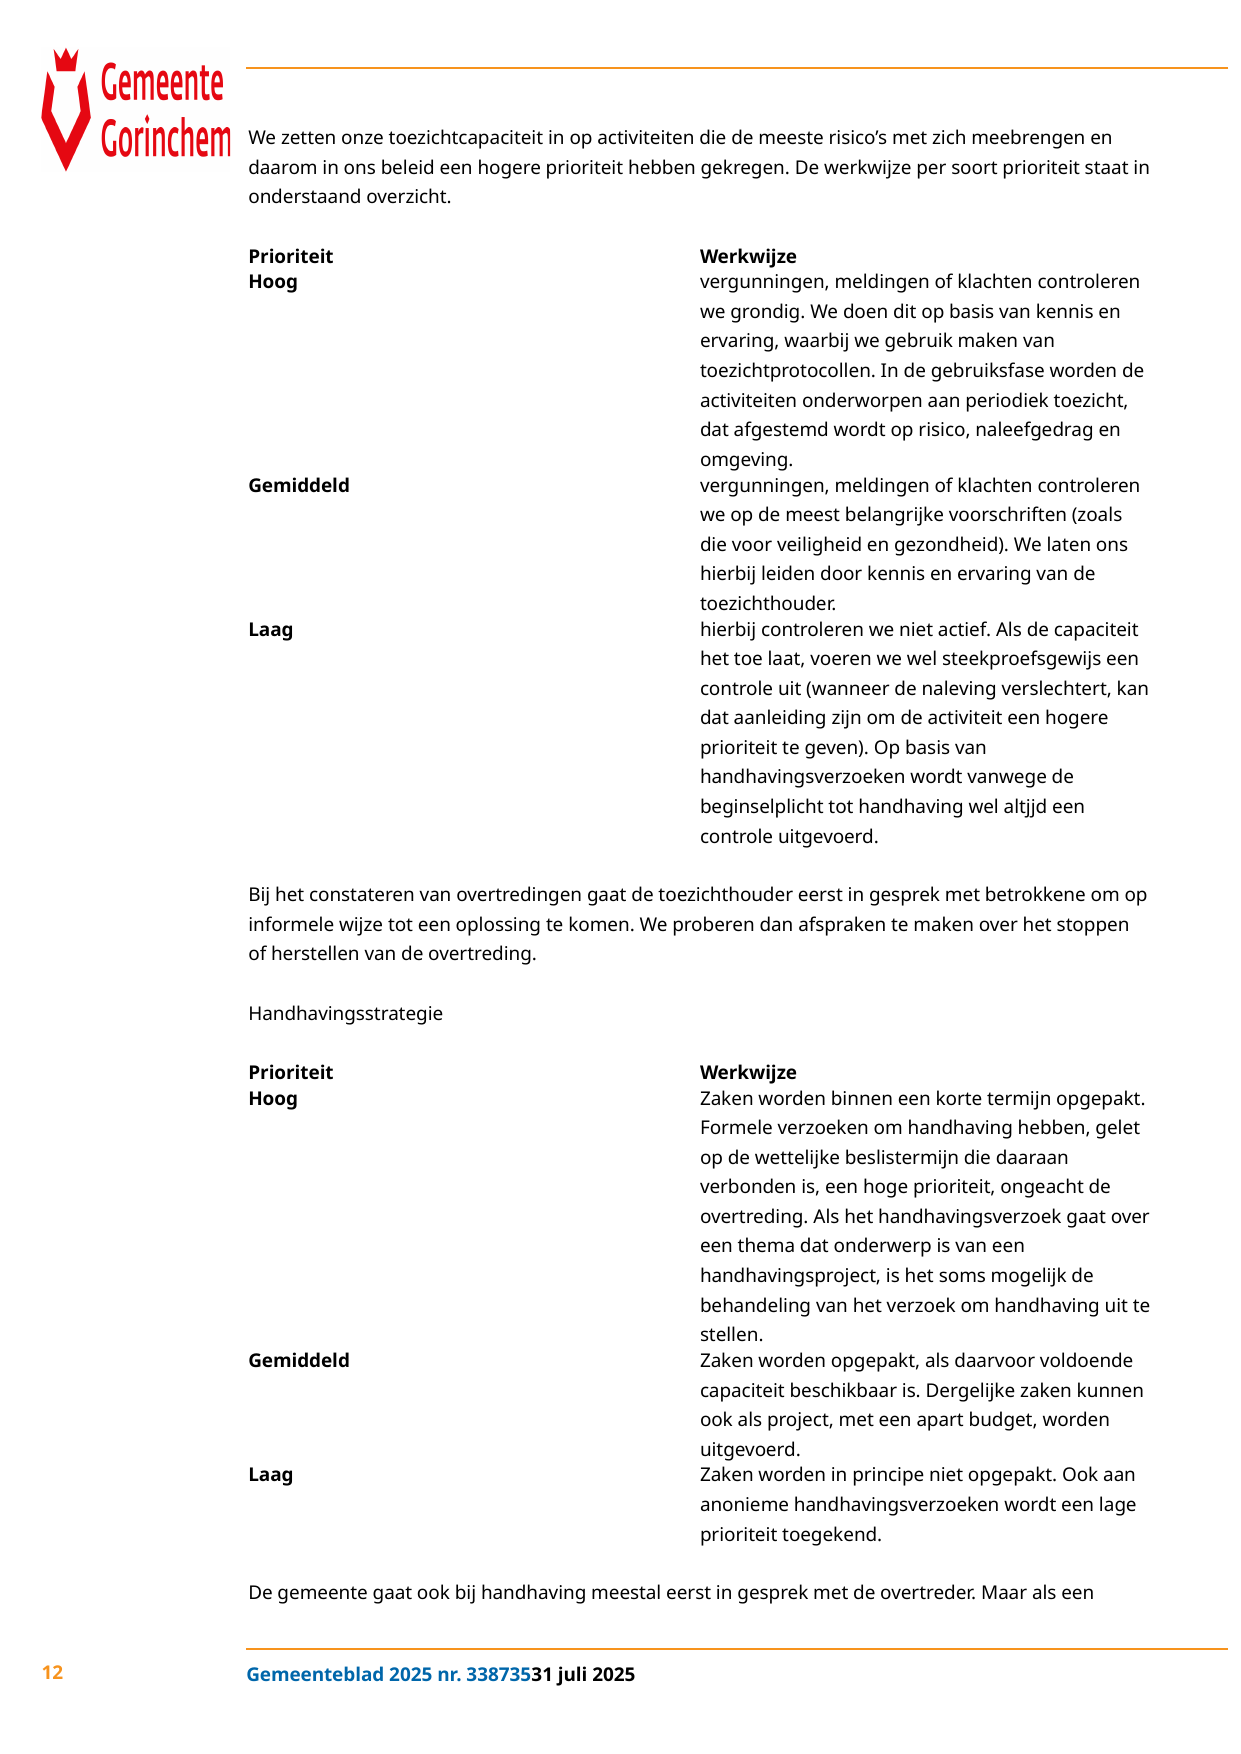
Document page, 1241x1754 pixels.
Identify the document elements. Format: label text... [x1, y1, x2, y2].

text De gemeente gaat ook bij handhaving meestal eerst in gesprek met de overtreder. Maar als een [248, 1579, 1152, 1605]
table_header Prioriteit [248, 1059, 700, 1085]
text Bij het constateren van overtredingen gaat de toezichthouder eerst in gesprek met betrokkene om op informele wijze tot een oplossing te komen. We proberen dan afspraken te maken over het stoppen of herstellen van de overtreding. [248, 881, 1152, 966]
table_cell Zaken worden in principe niet opgepakt. Ook aan anonieme handhavingsverzoeken wordt een lage prioriteit toegekend. [700, 1462, 1152, 1547]
text We zetten onze toezichtcapaciteit in op activiteiten die de meeste risico’s met zich meebrengen en daarom in ons beleid een hogere prioriteit hebben gekregen. De werkwijze per soort prioriteit staat in onderstaand overzicht. [248, 124, 1152, 209]
picture [41, 47, 231, 172]
table_header Werkwijze [700, 1059, 1152, 1085]
table_cell Hoog [248, 269, 700, 472]
table_cell Laag [248, 1462, 700, 1547]
table_cell Hoog [248, 1085, 700, 1347]
table_cell hierbij controleren we niet actief. Als de capaciteit het toe laat, voeren we wel steekproefsgewijs een controle uit (wanneer de naleving verslechtert, kan dat aanleiding zijn om de activiteit een hogere prioriteit te geven). Op basis van handhavingsverzoeken wordt vanwege de beginselplicht tot handhaving wel altjjd een controle uitgevoerd. [700, 616, 1152, 849]
table_cell Laag [248, 616, 700, 849]
table_header Prioriteit [248, 243, 700, 268]
table_cell Zaken worden binnen een korte termijn opgepakt. Formele verzoeken om handhaving hebben, gelet op de wettelijke beslistermijn die daaraan verbonden is, een hoge prioriteit, ongeacht de overtreding. Als het handhavingsverzoek gaat over een thema dat onderwerp is van een handhavingsproject, is het soms mogelijk de behandeling van het verzoek om handhaving uit te stellen. [700, 1085, 1152, 1347]
table_cell Gemiddeld [248, 1347, 700, 1462]
table_cell vergunningen, meldingen of klachten controleren we grondig. We doen dit op basis van kennis en ervaring, waarbij we gebruik maken van toezichtprotocollen. In de gebruiksfase worden de activiteiten onderworpen aan periodiek toezicht, dat afgestemd wordt op risico, naleefgedrag en omgeving. [700, 269, 1152, 472]
text Handhavingsstrategie [248, 1000, 1152, 1026]
table_cell vergunningen, meldingen of klachten controleren we op de meest belangrijke voorschriften (zoals die voor veiligheid en gezondheid). We laten ons hierbij leiden door kennis en ervaring van de toezichthouder. [700, 472, 1152, 616]
table_cell Zaken worden opgepakt, als daarvoor voldoende capaciteit beschikbaar is. Dergelijke zaken kunnen ook als project, met een apart budget, worden uitgevoerd. [700, 1347, 1152, 1462]
table_cell Gemiddeld [248, 472, 700, 616]
table_header Werkwijze [700, 243, 1152, 268]
